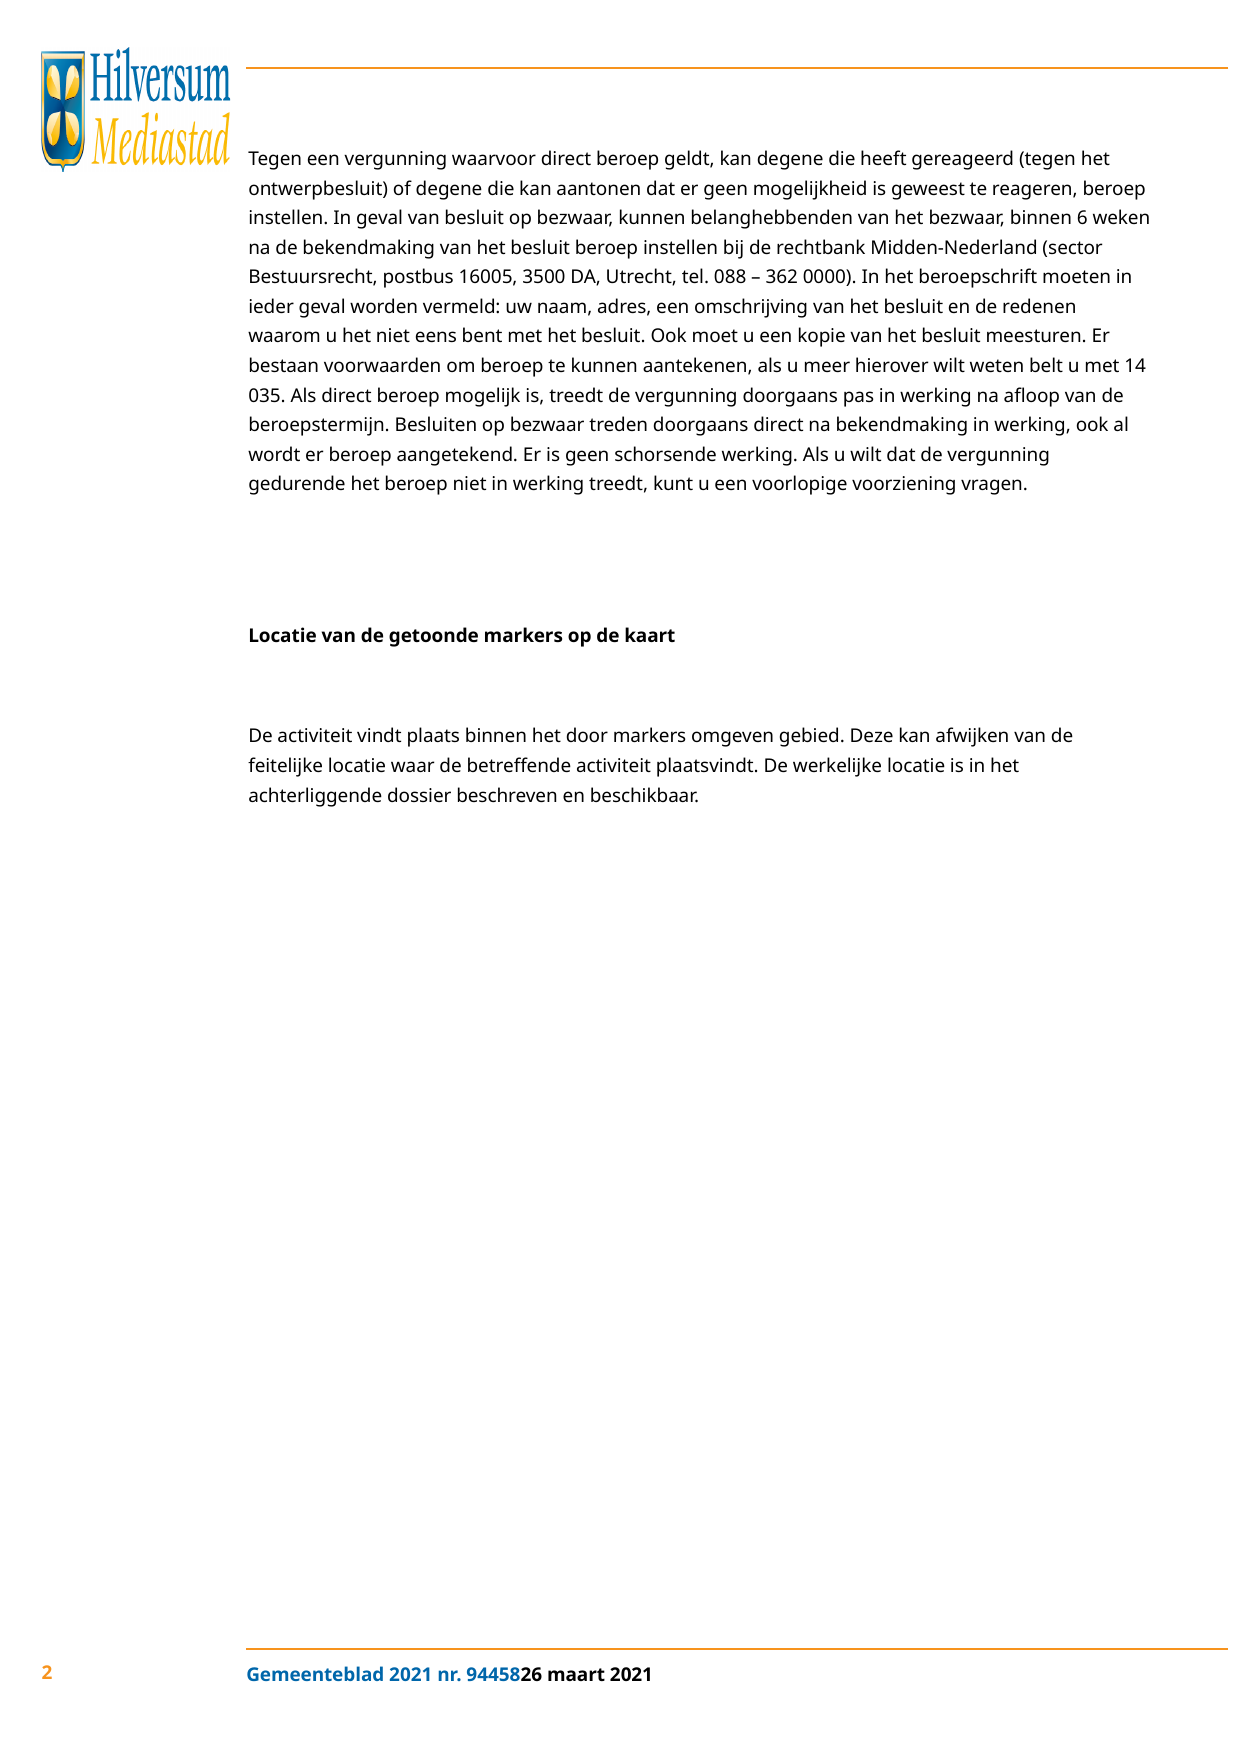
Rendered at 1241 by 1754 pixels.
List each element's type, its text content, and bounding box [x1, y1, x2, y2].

text Locatie van de getoonde markers op de kaart [248, 622, 1152, 648]
picture [41, 47, 231, 172]
text De activiteit vindt plaats binnen het door markers omgeven gebied. Deze kan afwijken van de feitelijke locatie waar de betreffende activiteit plaatsvindt. De werkelijke locatie is in het achterliggende dossier beschreven en beschikbaar. [248, 723, 1152, 808]
text Tegen een vergunning waarvoor direct beroep geldt, kan degene die heeft gereageerd (tegen het ontwerpbesluit) of degene die kan aantonen dat er geen mogelijkheid is geweest te reageren, beroep instellen. In geval van besluit op bezwaar, kunnen belanghebbenden van het bezwaar, binnen 6 weken na de bekendmaking van het besluit beroep instellen bij de rechtbank Midden-Nederland (sector Bestuursrecht, postbus 16005, 3500 DA, Utrecht, tel. 088 – 362 0000). In het beroepschrift moeten in ieder geval worden vermeld: uw naam, adres, een omschrijving van het besluit en de redenen waarom u het niet eens bent met het besluit. Ook moet u een kopie van het besluit meesturen. Er bestaan voorwaarden om beroep te kunnen aantekenen, als u meer hierover wilt weten belt u met 14 035. Als direct beroep mogelijk is, treedt de vergunning doorgaans pas in werking na afloop van de beroepstermijn. Besluiten op bezwaar treden doorgaans direct na bekendmaking in werking, ook al wordt er beroep aangetekend. Er is geen schorsende werking. Als u wilt dat de vergunning gedurende het beroep niet in werking treedt, kunt u een voorlopige voorziening vragen. [248, 145, 1152, 496]
